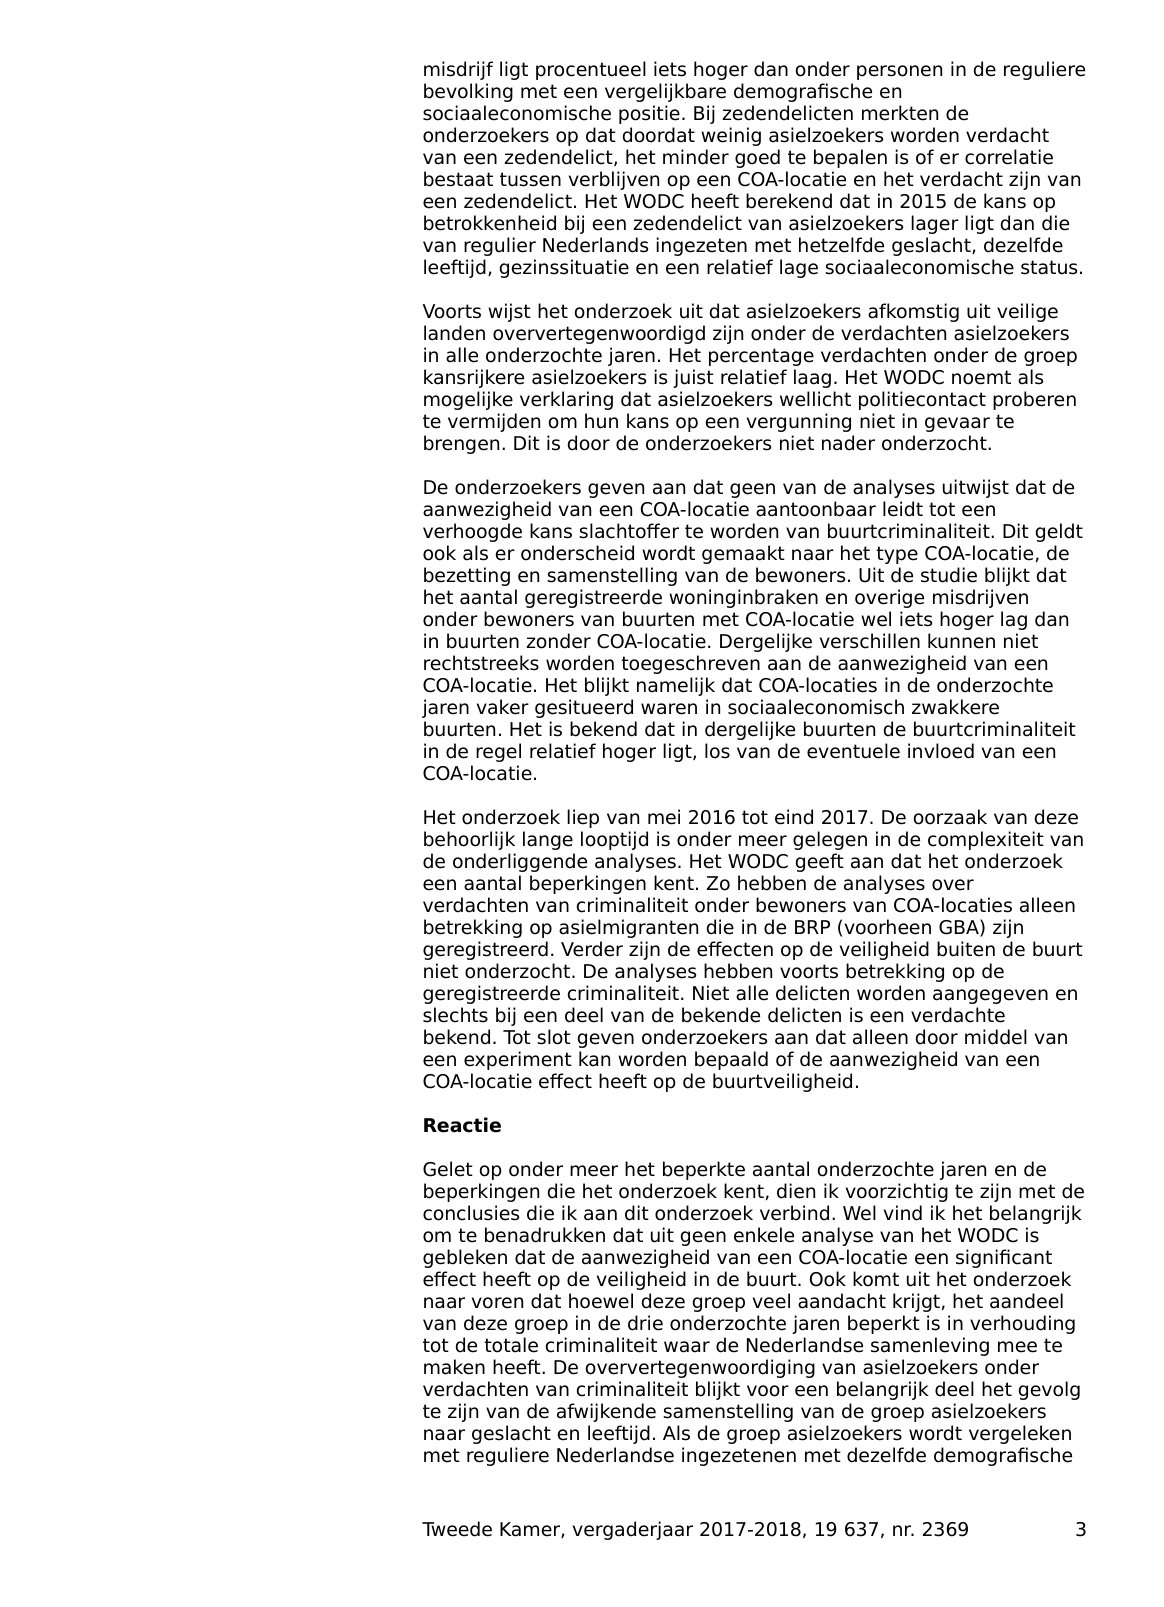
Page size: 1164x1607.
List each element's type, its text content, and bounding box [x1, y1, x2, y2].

text Het onderzoek liep van mei 2016 tot eind 2017. De oorzaak van deze behoorlijk lange looptijd is onder meer gelegen in de complexiteit van de onderliggende analyses. Het WODC geeft aan dat het onderzoek een aantal beperkingen kent. Zo hebben de analyses over verdachten van criminaliteit onder bewoners van COA-locaties alleen betrekking op asielmigranten die in de BRP (voorheen GBA) zijn geregistreerd. Verder zijn de effecten op de veiligheid buiten de buurt niet onderzocht. De analyses hebben voorts betrekking op de geregistreerde criminaliteit. Niet alle delicten worden aangegeven en slechts bij een deel van de bekende delicten is een verdachte bekend. Tot slot geven onderzoekers aan dat alleen door middel van een experiment kan worden bepaald of de aanwezigheid van een COA-locatie effect heeft op de buurtveiligheid. [422, 807, 1087, 1093]
text Voorts wijst het onderzoek uit dat asielzoekers afkomstig uit veilige landen oververtegenwoordigd zijn onder de verdachten asielzoekers in alle onderzochte jaren. Het percentage verdachten onder de groep kansrijkere asielzoekers is juist relatief laag. Het WODC noemt als mogelijke verklaring dat asielzoekers wellicht politiecontact proberen te vermijden om hun kans op een vergunning niet in gevaar te brengen. Dit is door de onderzoekers niet nader onderzocht. [422, 301, 1087, 455]
text De onderzoekers geven aan dat geen van de analyses uitwijst dat de aanwezigheid van een COA-locatie aantoonbaar leidt tot een verhoogde kans slachtoffer te worden van buurtcriminaliteit. Dit geldt ook als er onderscheid wordt gemaakt naar het type COA-locatie, de bezetting en samenstelling van de bewoners. Uit de studie blijkt dat het aantal geregistreerde woninginbraken en overige misdrijven onder bewoners van buurten met COA-locatie wel iets hoger lag dan in buurten zonder COA-locatie. Dergelijke verschillen kunnen niet rechtstreeks worden toegeschreven aan de aanwezigheid van een COA-locatie. Het blijkt namelijk dat COA-locaties in de onderzochte jaren vaker gesitueerd waren in sociaaleconomisch zwakkere buurten. Het is bekend dat in dergelijke buurten de buurtcriminaliteit in de regel relatief hoger ligt, los van de eventuele invloed van een COA-locatie. [422, 477, 1087, 785]
text misdrijf ligt procentueel iets hoger dan onder personen in de reguliere bevolking met een vergelijkbare demografische en sociaaleconomische positie. Bij zedendelicten merkten de onderzoekers op dat doordat weinig asielzoekers worden verdacht van een zedendelict, het minder goed te bepalen is of er correlatie bestaat tussen verblijven op een COA-locatie en het verdacht zijn van een zedendelict. Het WODC heeft berekend dat in 2015 de kans op betrokkenheid bij een zedendelict van asielzoekers lager ligt dan die van regulier Nederlands ingezeten met hetzelfde geslacht, dezelfde leeftijd, gezinssituatie en een relatief lage sociaaleconomische status. [422, 59, 1087, 279]
subtitle Reactie [422, 1115, 1087, 1137]
text Gelet op onder meer het beperkte aantal onderzochte jaren en de beperkingen die het onderzoek kent, dien ik voorzichtig te zijn met de conclusies die ik aan dit onderzoek verbind. Wel vind ik het belangrijk om te benadrukken dat uit geen enkele analyse van het WODC is gebleken dat de aanwezigheid van een COA-locatie een significant effect heeft op de veiligheid in de buurt. Ook komt uit het onderzoek naar voren dat hoewel deze groep veel aandacht krijgt, het aandeel van deze groep in de drie onderzochte jaren beperkt is in verhouding tot de totale criminaliteit waar de Nederlandse samenleving mee te maken heeft. De oververtegenwoordiging van asielzoekers onder verdachten van criminaliteit blijkt voor een belangrijk deel het gevolg te zijn van de afwijkende samenstelling van de groep asielzoekers naar geslacht en leeftijd. Als de groep asielzoekers wordt vergeleken met reguliere Nederlandse ingezetenen met dezelfde demografische [422, 1159, 1087, 1467]
